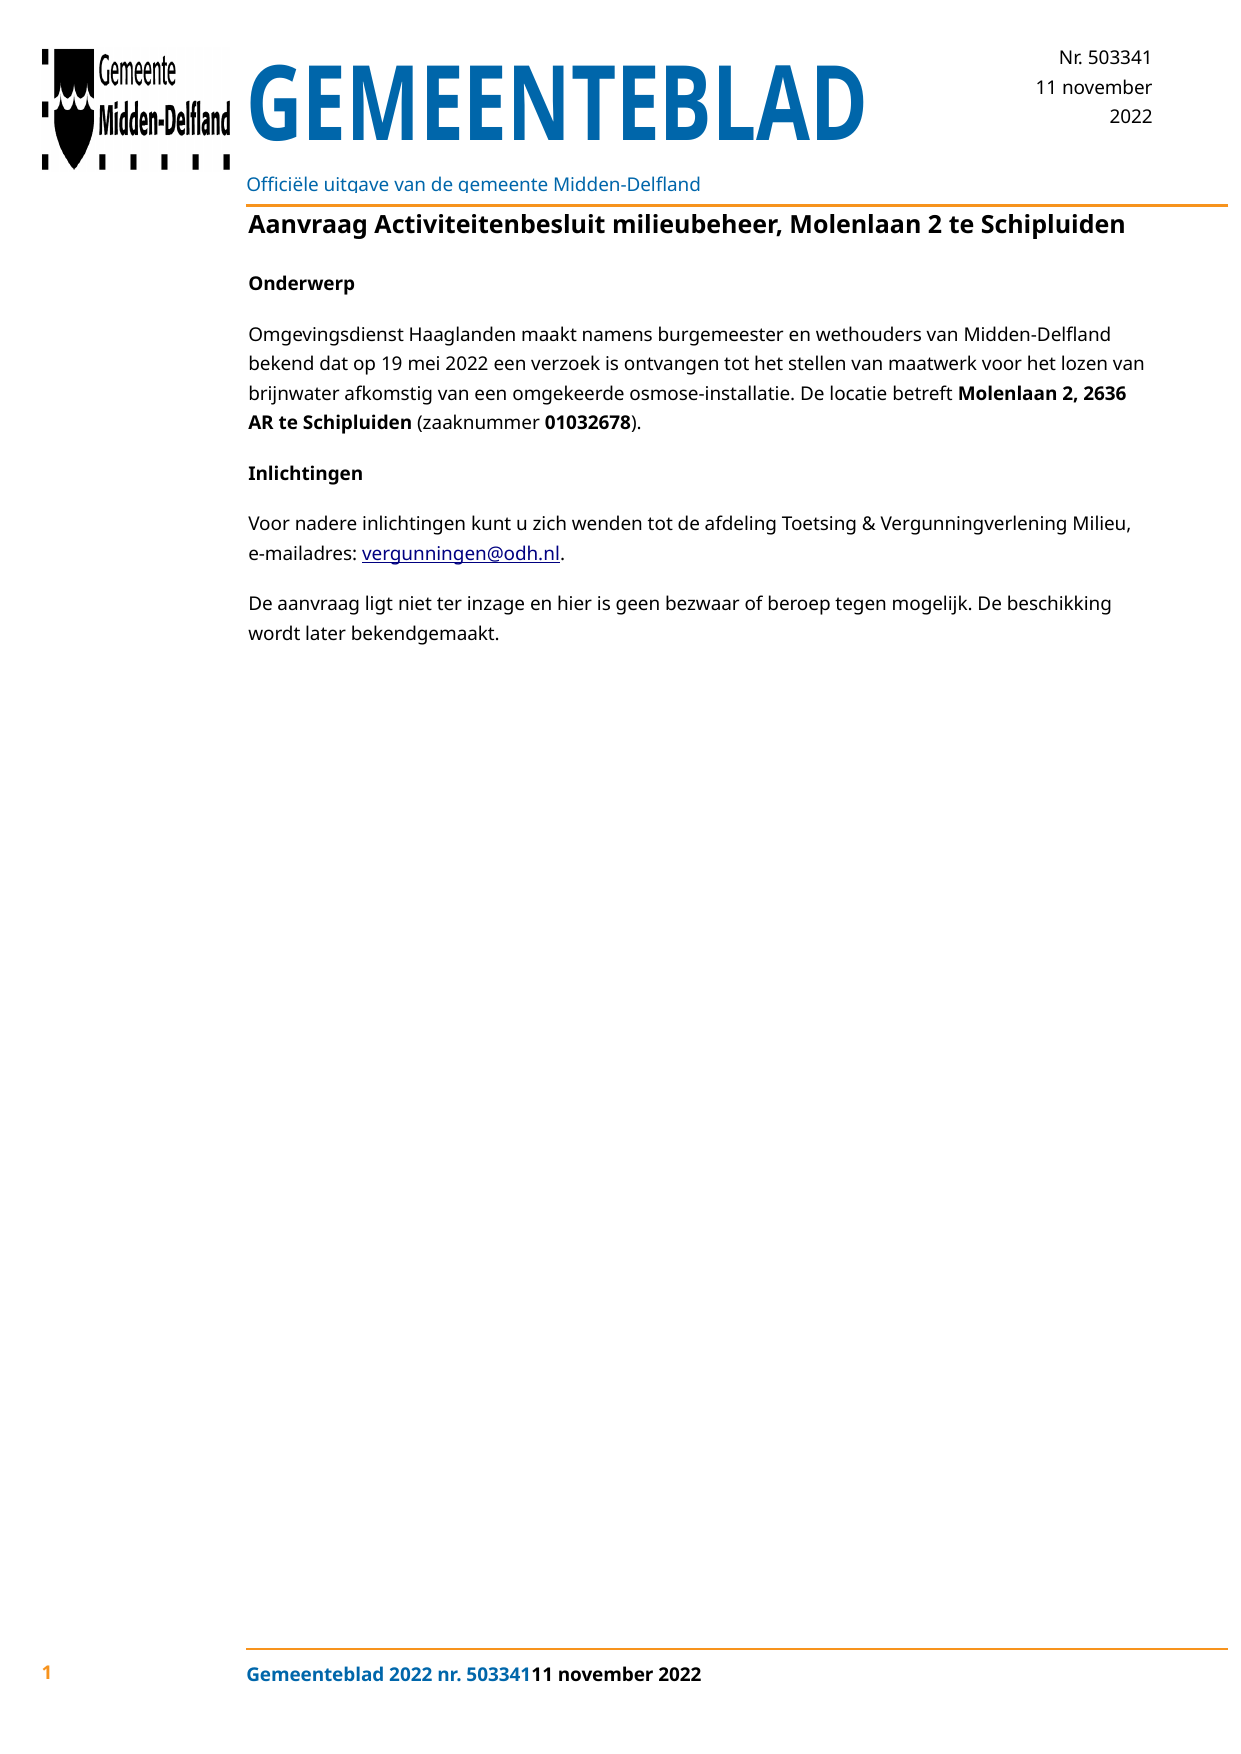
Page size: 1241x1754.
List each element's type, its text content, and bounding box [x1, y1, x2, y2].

text Aanvraag Activiteitenbesluit milieubeheer, Molenlaan 2 te Schipluiden [248, 207, 1152, 241]
picture [41, 47, 231, 172]
text Onderwerp [248, 270, 1152, 296]
text Voor nadere inlichtingen kunt u zich wenden tot de afdeling Toetsing & Vergunningverlening Milieu, e-mailadres: vergunningen@odh.nl. [248, 510, 1152, 566]
text De aanvraag ligt niet ter inzage en hier is geen bezwaar of beroep tegen mogelijk. De beschikking wordt later bekendgemaakt. [248, 590, 1152, 646]
text Omgevingsdienst Haaglanden maakt namens burgemeester en wethouders van Midden-Delfland bekend dat op 19 mei 2022 een verzoek is ontvangen tot het stellen van maatwerk voor het lozen van brijnwater afkomstig van een omgekeerde osmose-installatie. De locatie betreft Molenlaan 2, 2636 AR te Schipluiden (zaaknummer 01032678). [248, 321, 1152, 435]
text Inlichtingen [248, 460, 1152, 486]
